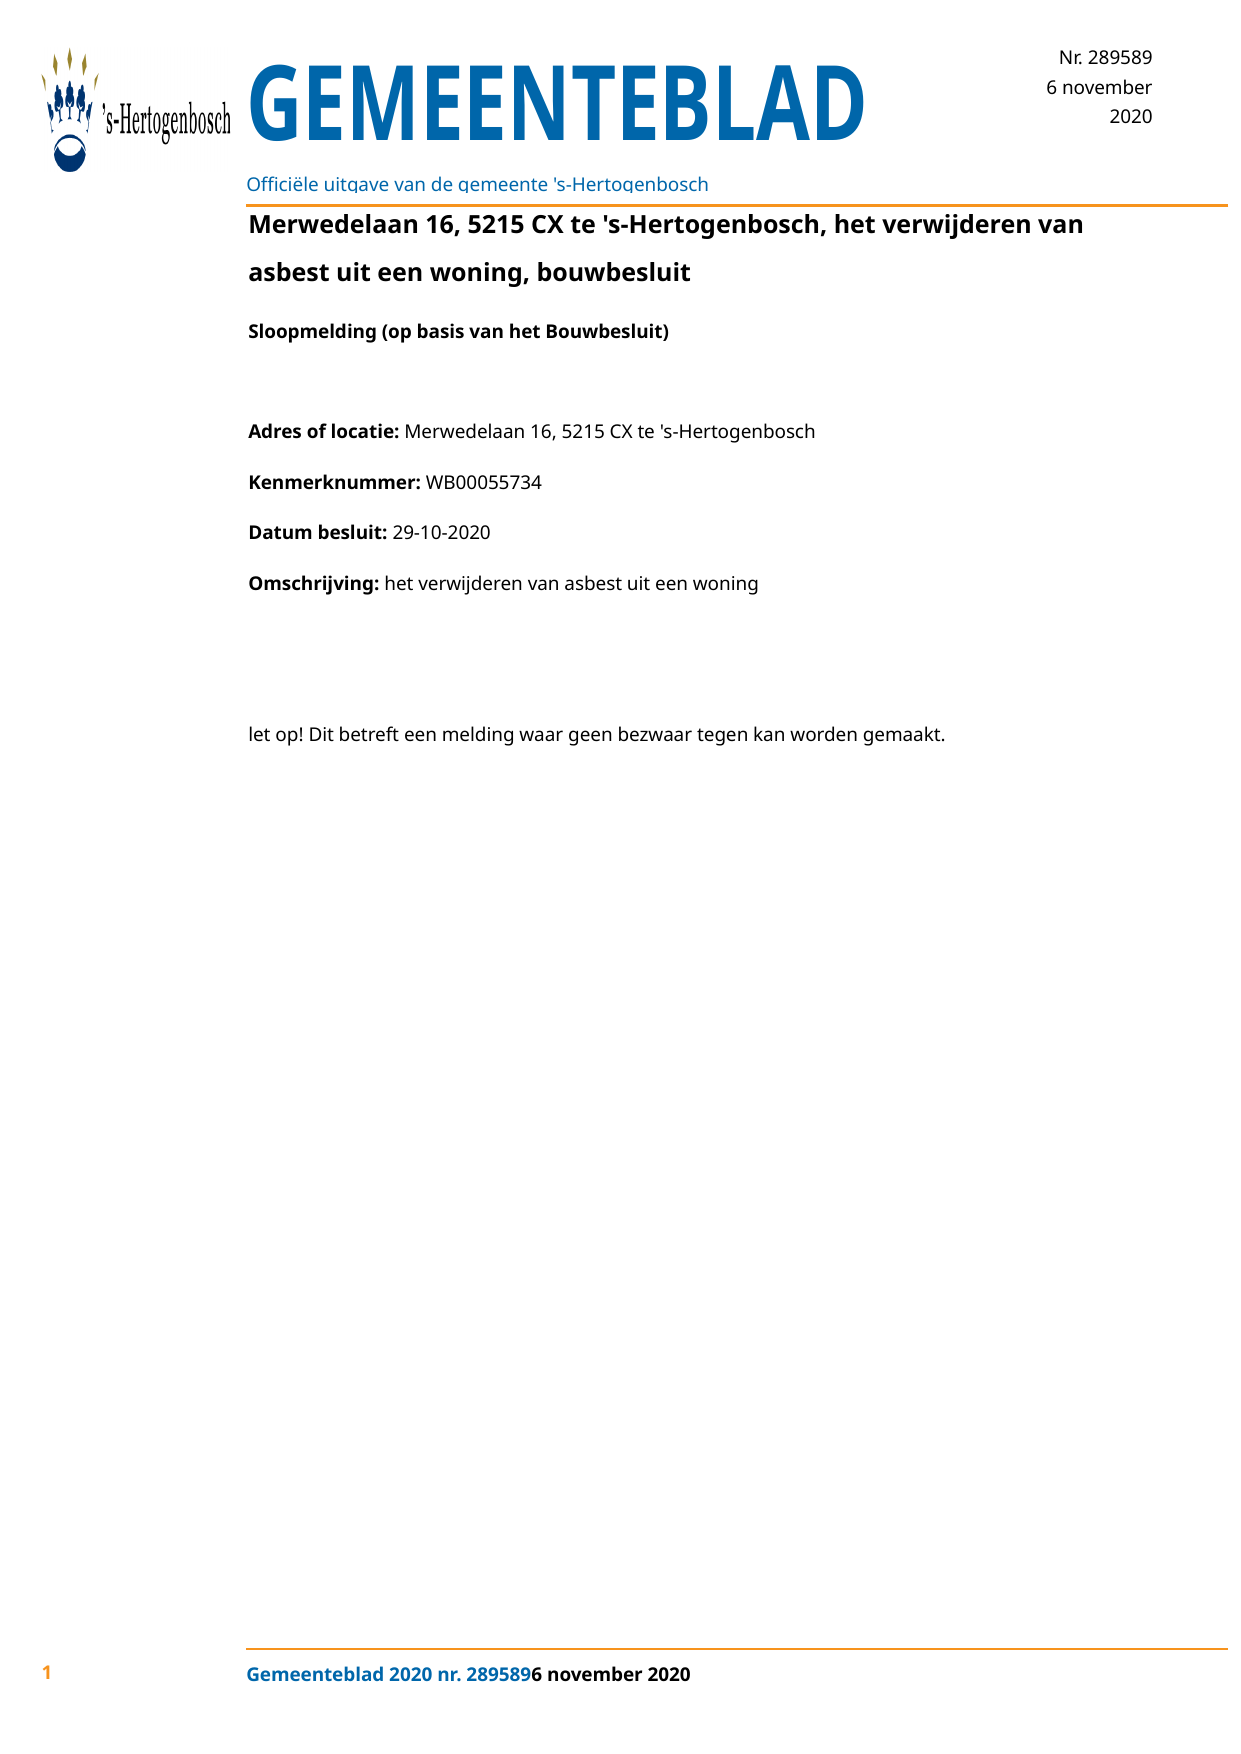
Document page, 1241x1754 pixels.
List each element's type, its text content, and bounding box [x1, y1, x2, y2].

text Omschrijving: het verwijderen van asbest uit een woning [248, 570, 1152, 596]
text Kenmerknummer: WB00055734 [248, 469, 1152, 495]
text Merwedelaan 16, 5215 CX te 's-Hertogenbosch, het verwijderen van asbest uit een woning, bouwbesluit [248, 207, 1152, 288]
text Datum besluit: 29-10-2020 [248, 519, 1152, 545]
text let op! Dit betreft een melding waar geen bezwaar tegen kan worden gemaakt. [248, 721, 1152, 747]
text Adres of locatie: Merwedelaan 16, 5215 CX te 's-Hertogenbosch [248, 419, 1152, 444]
text Sloopmelding (op basis van het Bouwbesluit) [248, 318, 1152, 344]
picture [41, 47, 231, 172]
